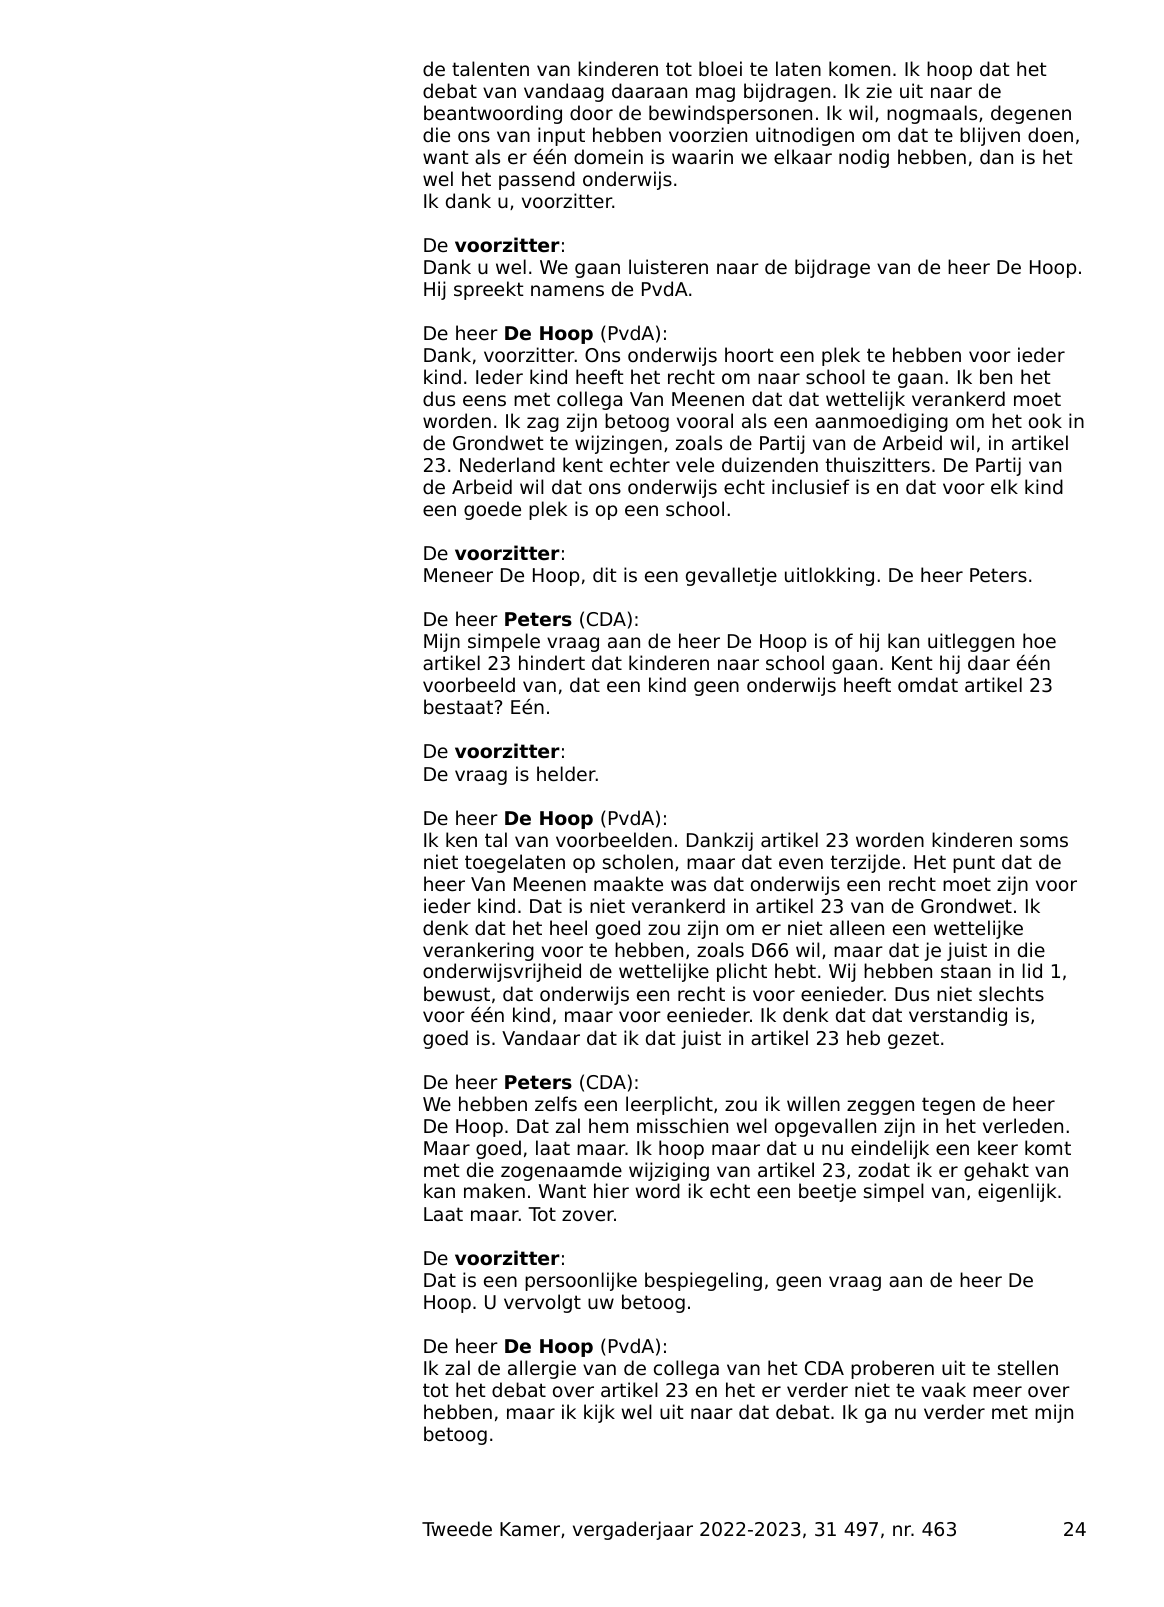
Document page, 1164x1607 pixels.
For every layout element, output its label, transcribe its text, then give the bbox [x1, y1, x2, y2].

text Dat is een persoonlijke bespiegeling, geen vraag aan de heer De Hoop. U vervolgt uw betoog. [422, 1269, 1087, 1313]
text De heer De Hoop (PvdA): [422, 808, 1087, 829]
text Dank, voorzitter. Ons onderwijs hoort een plek te hebben voor ieder kind. Ieder kind heeft het recht om naar school te gaan. Ik ben het dus eens met collega Van Meenen dat dat wettelijk verankerd moet worden. Ik zag zijn betoog vooral als een aanmoediging om het ook in de Grondwet te wijzingen, zoals de Partij van de Arbeid wil, in artikel 23. Nederland kent echter vele duizenden thuiszitters. De Partij van de Arbeid wil dat ons onderwijs echt inclusief is en dat voor elk kind een goede plek is op een school. [422, 345, 1087, 521]
text De vraag is helder. [422, 763, 1087, 785]
text Ik ken tal van voorbeelden. Dankzij artikel 23 worden kinderen soms niet toegelaten op scholen, maar dat even terzijde. Het punt dat de heer Van Meenen maakte was dat onderwijs een recht moet zijn voor ieder kind. Dat is niet verankerd in artikel 23 van de Grondwet. Ik denk dat het heel goed zou zijn om er niet alleen een wettelijke verankering voor te hebben, zoals D66 wil, maar dat je juist in die onderwijsvrijheid de wettelijke plicht hebt. Wij hebben staan in lid 1, bewust, dat onderwijs een recht is voor eenieder. Dus niet slechts voor één kind, maar voor eenieder. Ik denk dat dat verstandig is, goed is. Vandaar dat ik dat juist in artikel 23 heb gezet. [422, 829, 1087, 1049]
text De heer Peters (CDA): [422, 1072, 1087, 1093]
text De voorzitter: [422, 235, 1087, 257]
text De heer Peters (CDA): [422, 609, 1087, 631]
text De voorzitter: [422, 741, 1087, 763]
text Mijn simpele vraag aan de heer De Hoop is of hij kan uitleggen hoe artikel 23 hindert dat kinderen naar school gaan. Kent hij daar één voorbeeld van, dat een kind geen onderwijs heeft omdat artikel 23 bestaat? Eén. [422, 631, 1087, 719]
text De heer De Hoop (PvdA): [422, 323, 1087, 345]
text De heer De Hoop (PvdA): [422, 1336, 1087, 1358]
text De voorzitter: [422, 1248, 1087, 1269]
text De voorzitter: [422, 543, 1087, 565]
text de talenten van kinderen tot bloei te laten komen. Ik hoop dat het debat van vandaag daaraan mag bijdragen. Ik zie uit naar de beantwoording door de bewindspersonen. Ik wil, nogmaals, degenen die ons van input hebben voorzien uitnodigen om dat te blijven doen, want als er één domein is waarin we elkaar nodig hebben, dan is het wel het passend onderwijs. [422, 59, 1087, 191]
text Dank u wel. We gaan luisteren naar de bijdrage van de heer De Hoop. Hij spreekt namens de PvdA. [422, 257, 1087, 301]
text Ik dank u, voorzitter. [422, 191, 1087, 213]
text We hebben zelfs een leerplicht, zou ik willen zeggen tegen de heer De Hoop. Dat zal hem misschien wel opgevallen zijn in het verleden. Maar goed, laat maar. Ik hoop maar dat u nu eindelijk een keer komt met die zogenaamde wijziging van artikel 23, zodat ik er gehakt van kan maken. Want hier word ik echt een beetje simpel van, eigenlijk. Laat maar. Tot zover. [422, 1093, 1087, 1225]
text Ik zal de allergie van de collega van het CDA proberen uit te stellen tot het debat over artikel 23 en het er verder niet te vaak meer over hebben, maar ik kijk wel uit naar dat debat. Ik ga nu verder met mijn betoog. [422, 1358, 1087, 1446]
text Meneer De Hoop, dit is een gevalletje uitlokking. De heer Peters. [422, 565, 1087, 587]
